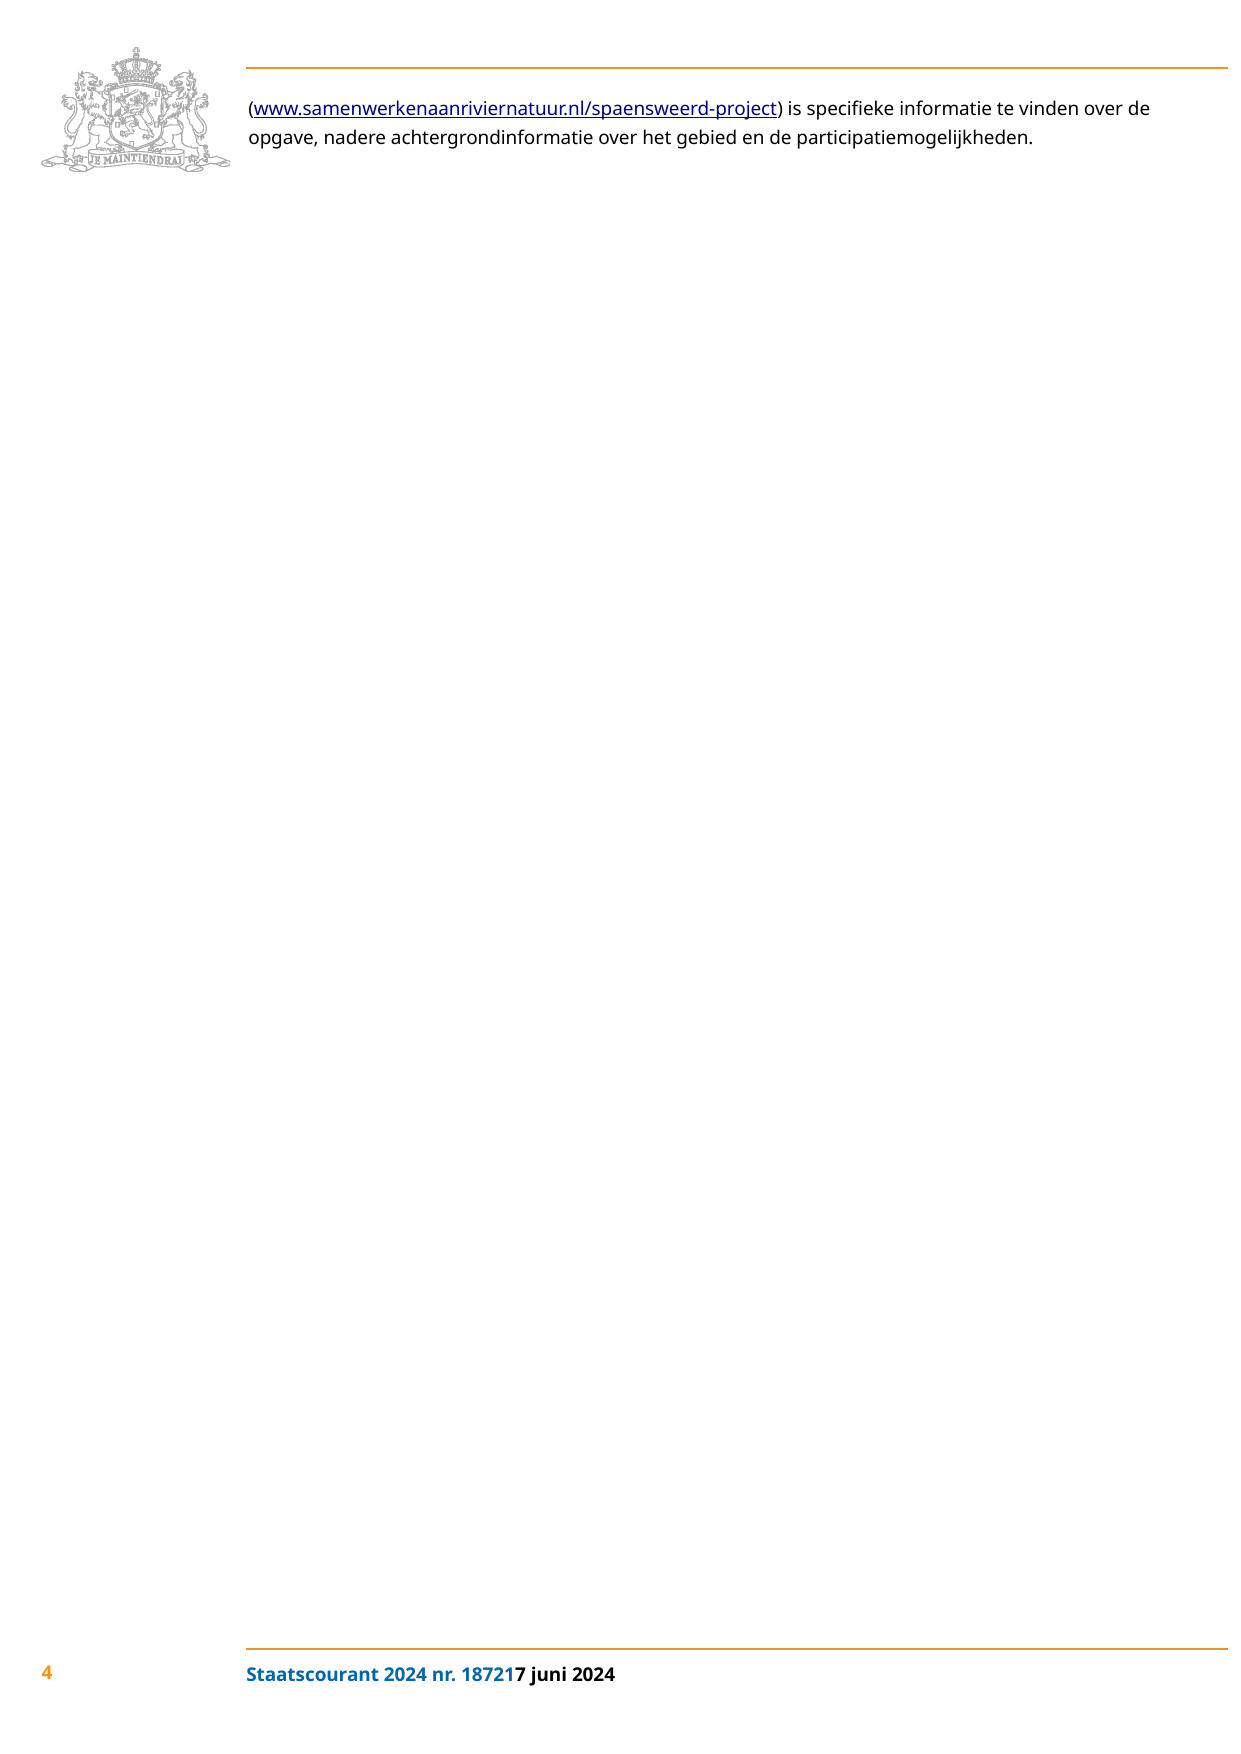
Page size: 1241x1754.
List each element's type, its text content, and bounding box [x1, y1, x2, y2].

picture [41, 47, 231, 172]
text (www.samenwerkenaanriviernatuur.nl/spaensweerd-project) is specifieke informatie te vinden over de opgave, nadere achtergrondinformatie over het gebied en de participatiemogelijkheden. [248, 95, 1152, 150]
